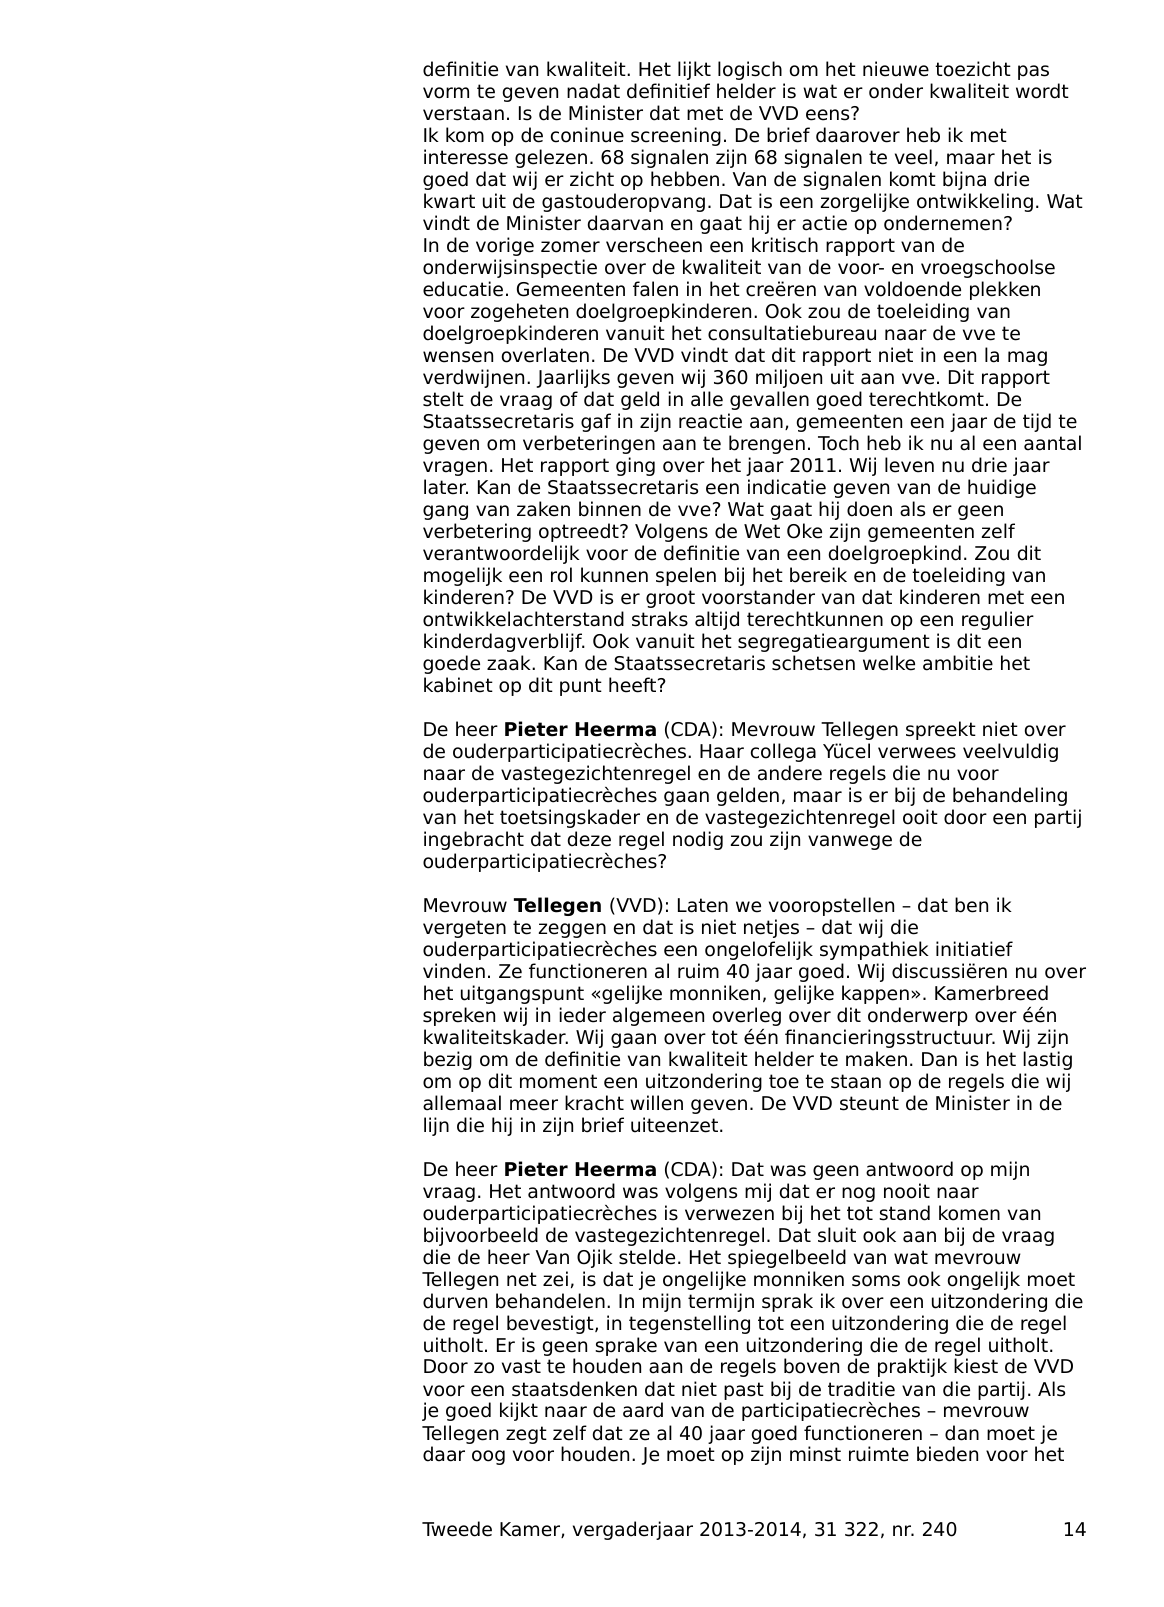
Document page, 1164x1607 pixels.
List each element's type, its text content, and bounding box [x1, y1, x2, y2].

text Mevrouw Tellegen (VVD): Laten we vooropstellen – dat ben ik vergeten te zeggen en dat is niet netjes – dat wij die ouderparticipatiecrèches een ongelofelijk sympathiek initiatief vinden. Ze functioneren al ruim 40 jaar goed. Wij discussiëren nu over het uitgangspunt «gelijke monniken, gelijke kappen». Kamerbreed spreken wij in ieder algemeen overleg over dit onderwerp over één kwaliteitskader. Wij gaan over tot één financieringsstructuur. Wij zijn bezig om de definitie van kwaliteit helder te maken. Dan is het lastig om op dit moment een uitzondering toe te staan op de regels die wij allemaal meer kracht willen geven. De VVD steunt de Minister in de lijn die hij in zijn brief uiteenzet. [422, 895, 1087, 1136]
text De heer Pieter Heerma (CDA): Dat was geen antwoord op mijn vraag. Het antwoord was volgens mij dat er nog nooit naar ouderparticipatiecrèches is verwezen bij het tot stand komen van bijvoorbeeld de vastegezichtenregel. Dat sluit ook aan bij de vraag die de heer Van Ojik stelde. Het spiegelbeeld van wat mevrouw Tellegen net zei, is dat je ongelijke monniken soms ook ongelijk moet durven behandelen. In mijn termijn sprak ik over een uitzondering die de regel bevestigt, in tegenstelling tot een uitzondering die de regel uitholt. Er is geen sprake van een uitzondering die de regel uitholt. Door zo vast te houden aan de regels boven de praktijk kiest de VVD voor een staatsdenken dat niet past bij de traditie van die partij. Als je goed kijkt naar de aard van de participatiecrèches – mevrouw Tellegen zegt zelf dat ze al 40 jaar goed functioneren – dan moet je daar oog voor houden. Je moet op zijn minst ruimte bieden voor het [422, 1159, 1087, 1466]
text De heer Pieter Heerma (CDA): Mevrouw Tellegen spreekt niet over de ouderparticipatiecrèches. Haar collega Yücel verwees veelvuldig naar de vastegezichtenregel en de andere regels die nu voor ouderparticipatiecrèches gaan gelden, maar is er bij de behandeling van het toetsingskader en de vastegezichtenregel ooit door een partij ingebracht dat deze regel nodig zou zijn vanwege de ouderparticipatiecrèches? [422, 719, 1087, 872]
text Ik kom op de coninue screening. De brief daarover heb ik met interesse gelezen. 68 signalen zijn 68 signalen te veel, maar het is goed dat wij er zicht op hebben. Van de signalen komt bijna drie kwart uit de gastouderopvang. Dat is een zorgelijke ontwikkeling. Wat vindt de Minister daarvan en gaat hij er actie op ondernemen? [422, 125, 1087, 235]
text In de vorige zomer verscheen een kritisch rapport van de onderwijsinspectie over de kwaliteit van de voor- en vroegschoolse educatie. Gemeenten falen in het creëren van voldoende plekken voor zogeheten doelgroepkinderen. Ook zou de toeleiding van doelgroepkinderen vanuit het consultatiebureau naar de vve te wensen overlaten. De VVD vindt dat dit rapport niet in een la mag verdwijnen. Jaarlijks geven wij 360 miljoen uit aan vve. Dit rapport stelt de vraag of dat geld in alle gevallen goed terechtkomt. De Staatssecretaris gaf in zijn reactie aan, gemeenten een jaar de tijd te geven om verbeteringen aan te brengen. Toch heb ik nu al een aantal vragen. Het rapport ging over het jaar 2011. Wij leven nu drie jaar later. Kan de Staatssecretaris een indicatie geven van de huidige gang van zaken binnen de vve? Wat gaat hij doen als er geen verbetering optreedt? Volgens de Wet Oke zijn gemeenten zelf verantwoordelijk voor de definitie van een doelgroepkind. Zou dit mogelijk een rol kunnen spelen bij het bereik en de toeleiding van kinderen? De VVD is er groot voorstander van dat kinderen met een ontwikkelachterstand straks altijd terechtkunnen op een regulier kinderdagverblijf. Ook vanuit het segregatieargument is dit een goede zaak. Kan de Staatssecretaris schetsen welke ambitie het kabinet op dit punt heeft? [422, 235, 1087, 696]
text definitie van kwaliteit. Het lijkt logisch om het nieuwe toezicht pas vorm te geven nadat definitief helder is wat er onder kwaliteit wordt verstaan. Is de Minister dat met de VVD eens? [422, 59, 1087, 125]
